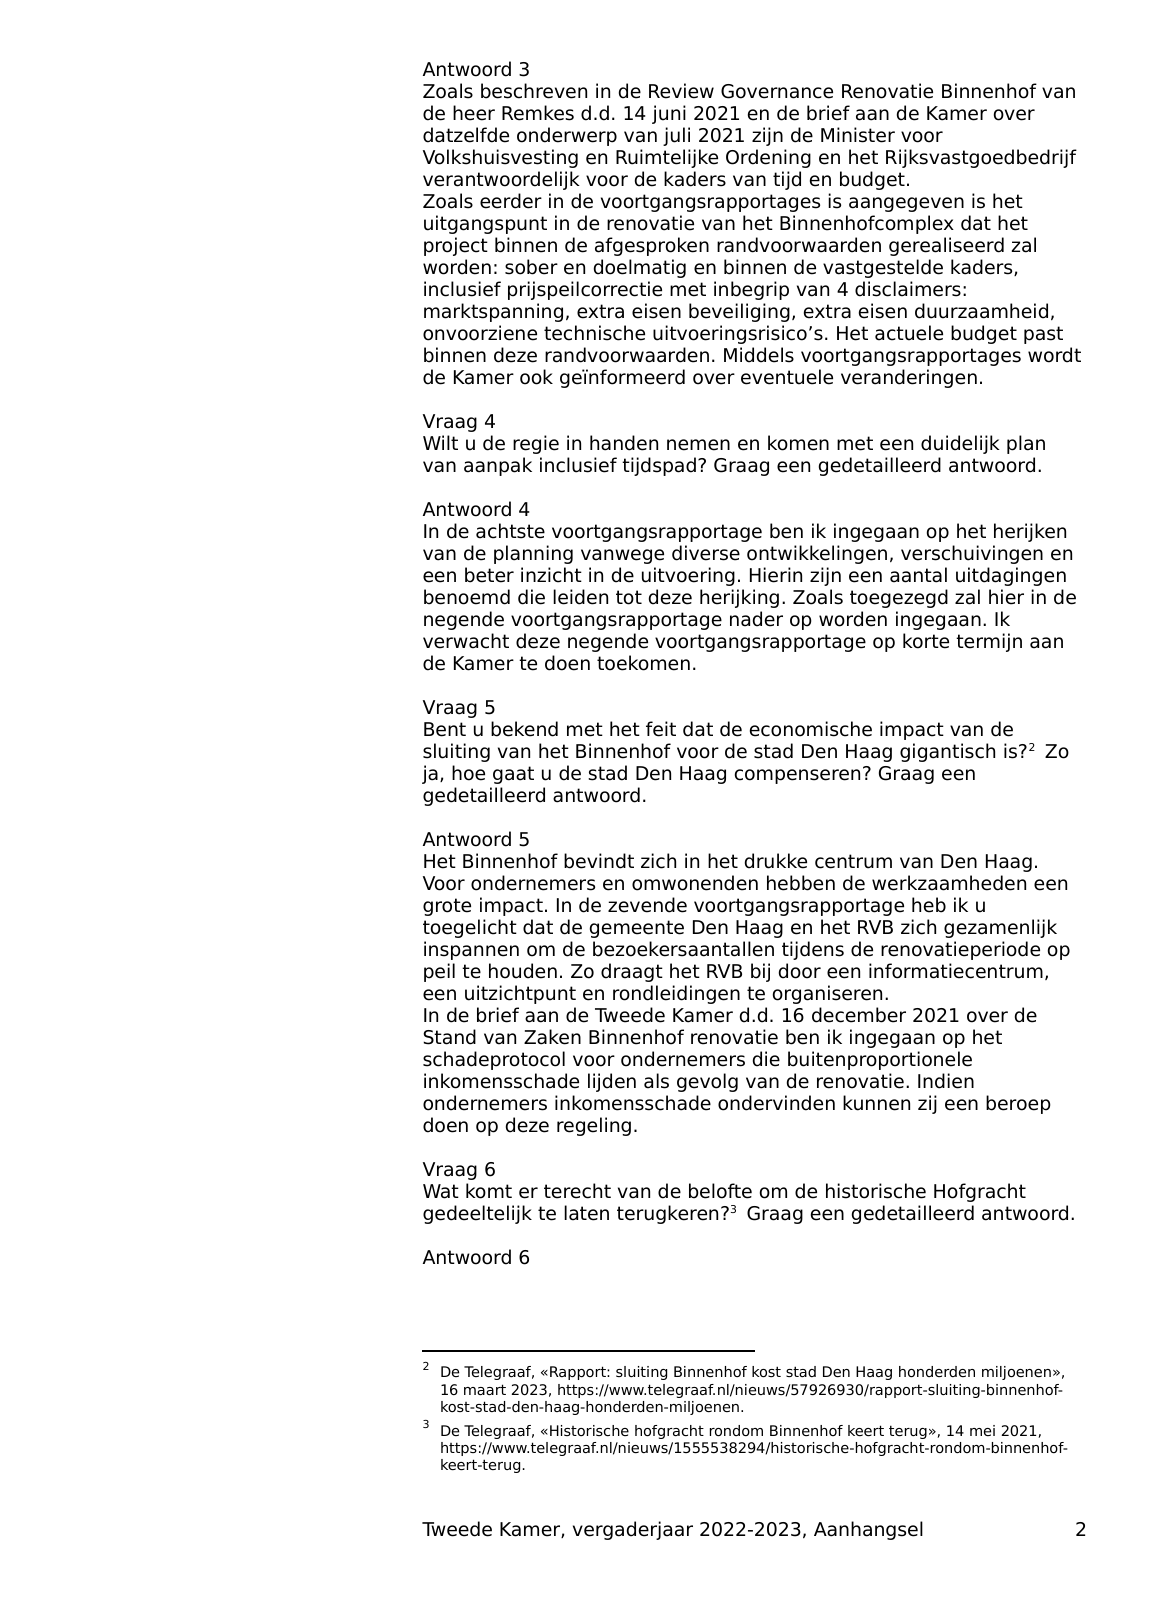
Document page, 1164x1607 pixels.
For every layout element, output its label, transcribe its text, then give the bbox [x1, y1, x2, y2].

text Antwoord 3 [422, 59, 1087, 81]
text In de brief aan de Tweede Kamer d.d. 16 december 2021 over de Stand van Zaken Binnenhof renovatie ben ik ingegaan op het schadeprotocol voor ondernemers die buitenproportionele inkomensschade lijden als gevolg van de renovatie. Indien ondernemers inkomensschade ondervinden kunnen zij een beroep doen op deze regeling. [422, 1005, 1087, 1137]
text De Telegraaf, «Historische hofgracht rondom Binnenhof keert terug», 14 mei 2021, https://www.telegraaf.nl/nieuws/1555538294/historische-hofgracht-rondom-binnenhof-keert-terug. [422, 1418, 1087, 1474]
text De Telegraaf, «Rapport: sluiting Binnenhof kost stad Den Haag honderden miljoenen», 16 maart 2023, https://www.telegraaf.nl/nieuws/57926930/rapport-sluiting-binnenhof-kost-stad-den-haag-honderden-miljoenen. [422, 1360, 1087, 1416]
text Bent u bekend met het feit dat de economische impact van de sluiting van het Binnenhof voor de stad Den Haag gigantisch is? Zo ja, hoe gaat u de stad Den Haag compenseren? Graag een gedetailleerd antwoord. [422, 719, 1087, 807]
text Antwoord 6 [422, 1247, 1087, 1269]
text Wat komt er terecht van de belofte om de historische Hofgracht gedeeltelijk te laten terugkeren? Graag een gedetailleerd antwoord. [422, 1181, 1087, 1225]
text Antwoord 5 [422, 829, 1087, 851]
text Zoals eerder in de voortgangsrapportages is aangegeven is het uitgangspunt in de renovatie van het Binnenhofcomplex dat het project binnen de afgesproken randvoorwaarden gerealiseerd zal worden: sober en doelmatig en binnen de vastgestelde kaders, inclusief prijspeilcorrectie met inbegrip van 4 disclaimers: marktspanning, extra eisen beveiliging, extra eisen duurzaamheid, onvoorziene technische uitvoeringsrisico’s. Het actuele budget past binnen deze randvoorwaarden. Middels voortgangsrapportages wordt de Kamer ook geïnformeerd over eventuele veranderingen. [422, 191, 1087, 389]
text Vraag 6 [422, 1159, 1087, 1181]
text Antwoord 4 [422, 499, 1087, 521]
text Zoals beschreven in de Review Governance Renovatie Binnenhof van de heer Remkes d.d. 14 juni 2021 en de brief aan de Kamer over datzelfde onderwerp van juli 2021 zijn de Minister voor Volkshuisvesting en Ruimtelijke Ordening en het Rijksvastgoedbedrijf verantwoordelijk voor de kaders van tijd en budget. [422, 81, 1087, 191]
text Het Binnenhof bevindt zich in het drukke centrum van Den Haag. Voor ondernemers en omwonenden hebben de werkzaamheden een grote impact. In de zevende voortgangsrapportage heb ik u toegelicht dat de gemeente Den Haag en het RVB zich gezamenlijk inspannen om de bezoekersaantallen tijdens de renovatieperiode op peil te houden. Zo draagt het RVB bij door een informatiecentrum, een uitzichtpunt en rondleidingen te organiseren. [422, 851, 1087, 1005]
text Vraag 5 [422, 697, 1087, 719]
text Vraag 4 [422, 411, 1087, 433]
text In de achtste voortgangsrapportage ben ik ingegaan op het herijken van de planning vanwege diverse ontwikkelingen, verschuivingen en een beter inzicht in de uitvoering. Hierin zijn een aantal uitdagingen benoemd die leiden tot deze herijking. Zoals toegezegd zal hier in de negende voortgangsrapportage nader op worden ingegaan. Ik verwacht deze negende voortgangsrapportage op korte termijn aan de Kamer te doen toekomen. [422, 521, 1087, 675]
text Wilt u de regie in handen nemen en komen met een duidelijk plan van aanpak inclusief tijdspad? Graag een gedetailleerd antwoord. [422, 433, 1087, 477]
